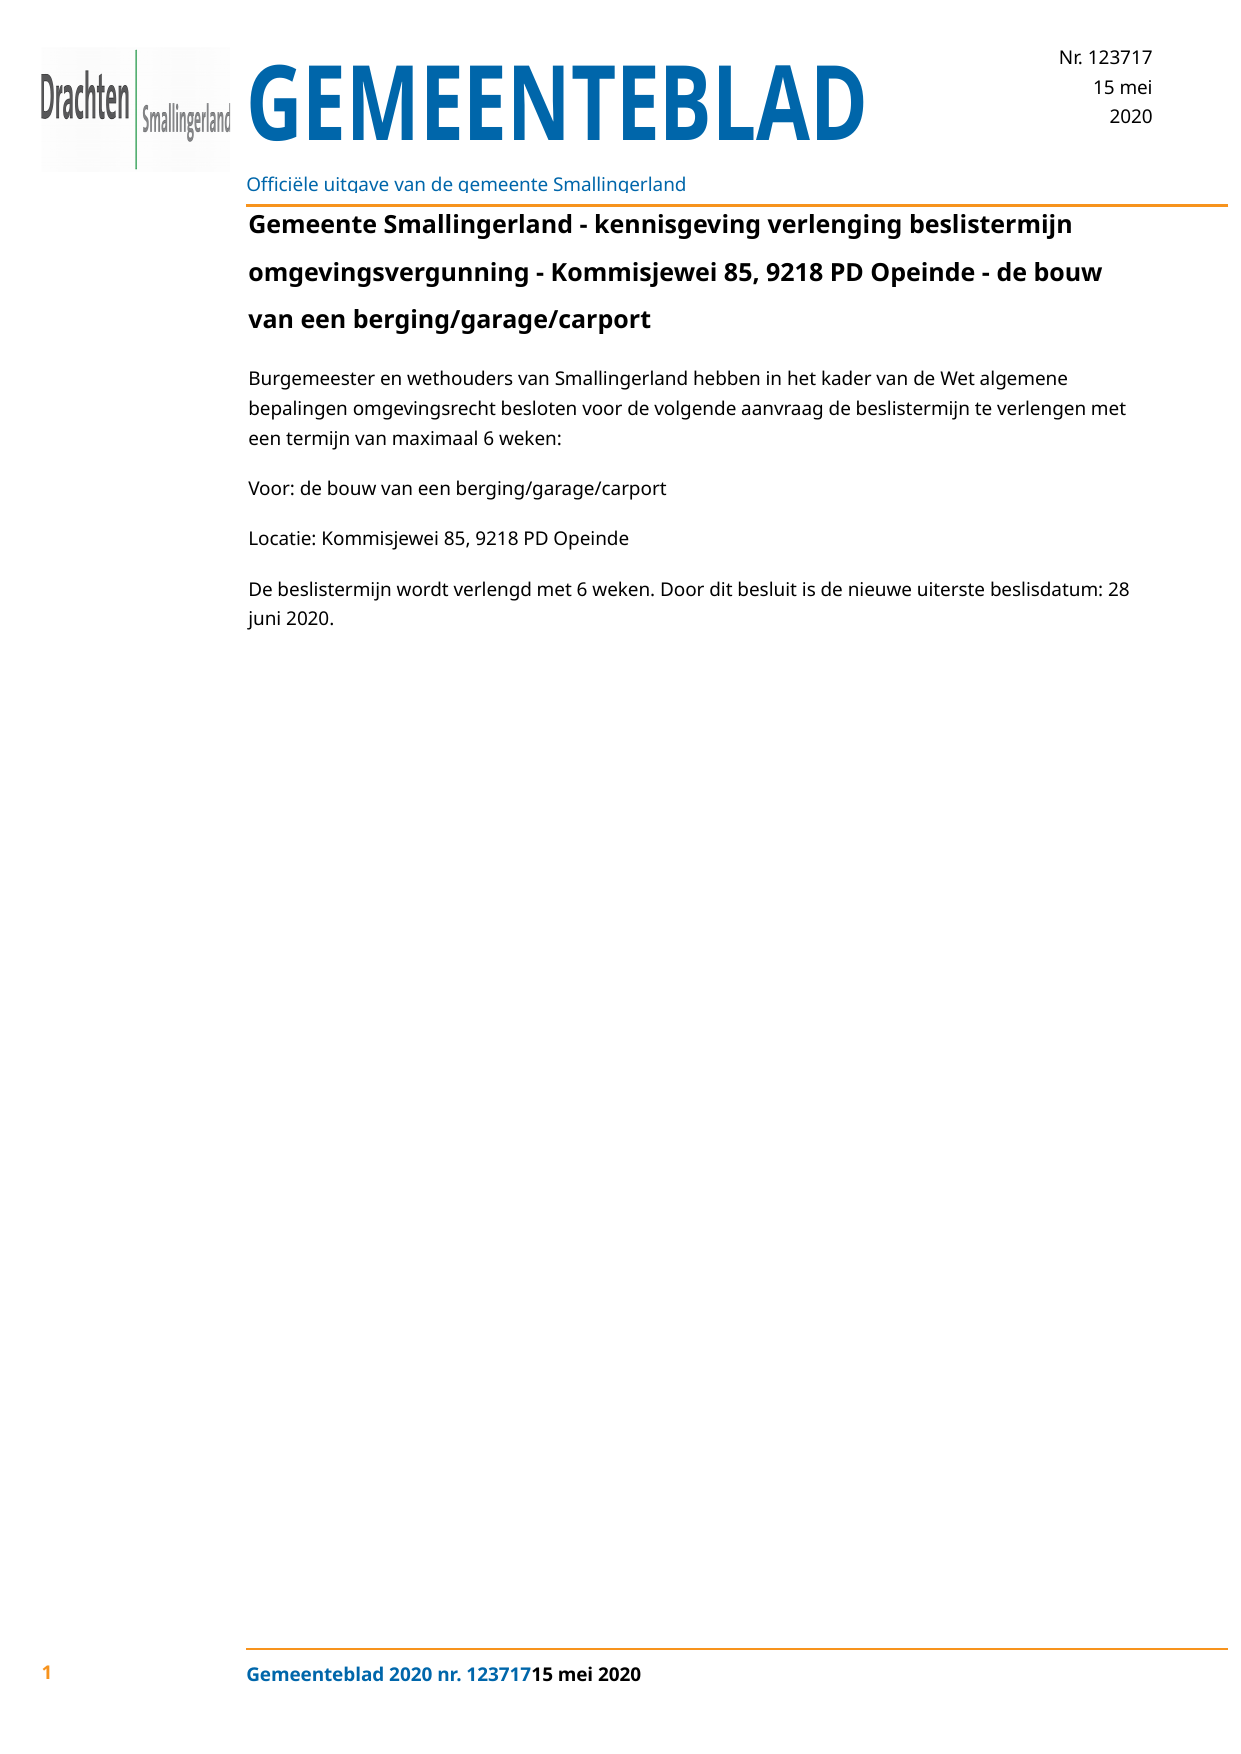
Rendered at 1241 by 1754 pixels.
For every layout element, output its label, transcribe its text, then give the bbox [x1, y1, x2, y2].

text De beslistermijn wordt verlengd met 6 weken. Door dit besluit is de nieuwe uiterste beslisdatum: 28 juni 2020. [248, 576, 1152, 631]
picture [41, 47, 231, 172]
text Locatie: Kommisjewei 85, 9218 PD Opeinde [248, 526, 1152, 551]
text Gemeente Smallingerland - kennisgeving verlenging beslistermijn omgevingsvergunning - Kommisjewei 85, 9218 PD Opeinde - de bouw van een berging/garage/carport [248, 207, 1152, 336]
text Burgemeester en wethouders van Smallingerland hebben in het kader van de Wet algemene bepalingen omgevingsrecht besloten voor de volgende aanvraag de beslistermijn te verlengen met een termijn van maximaal 6 weken: [248, 366, 1152, 450]
text Voor: de bouw van een berging/garage/carport [248, 475, 1152, 501]
